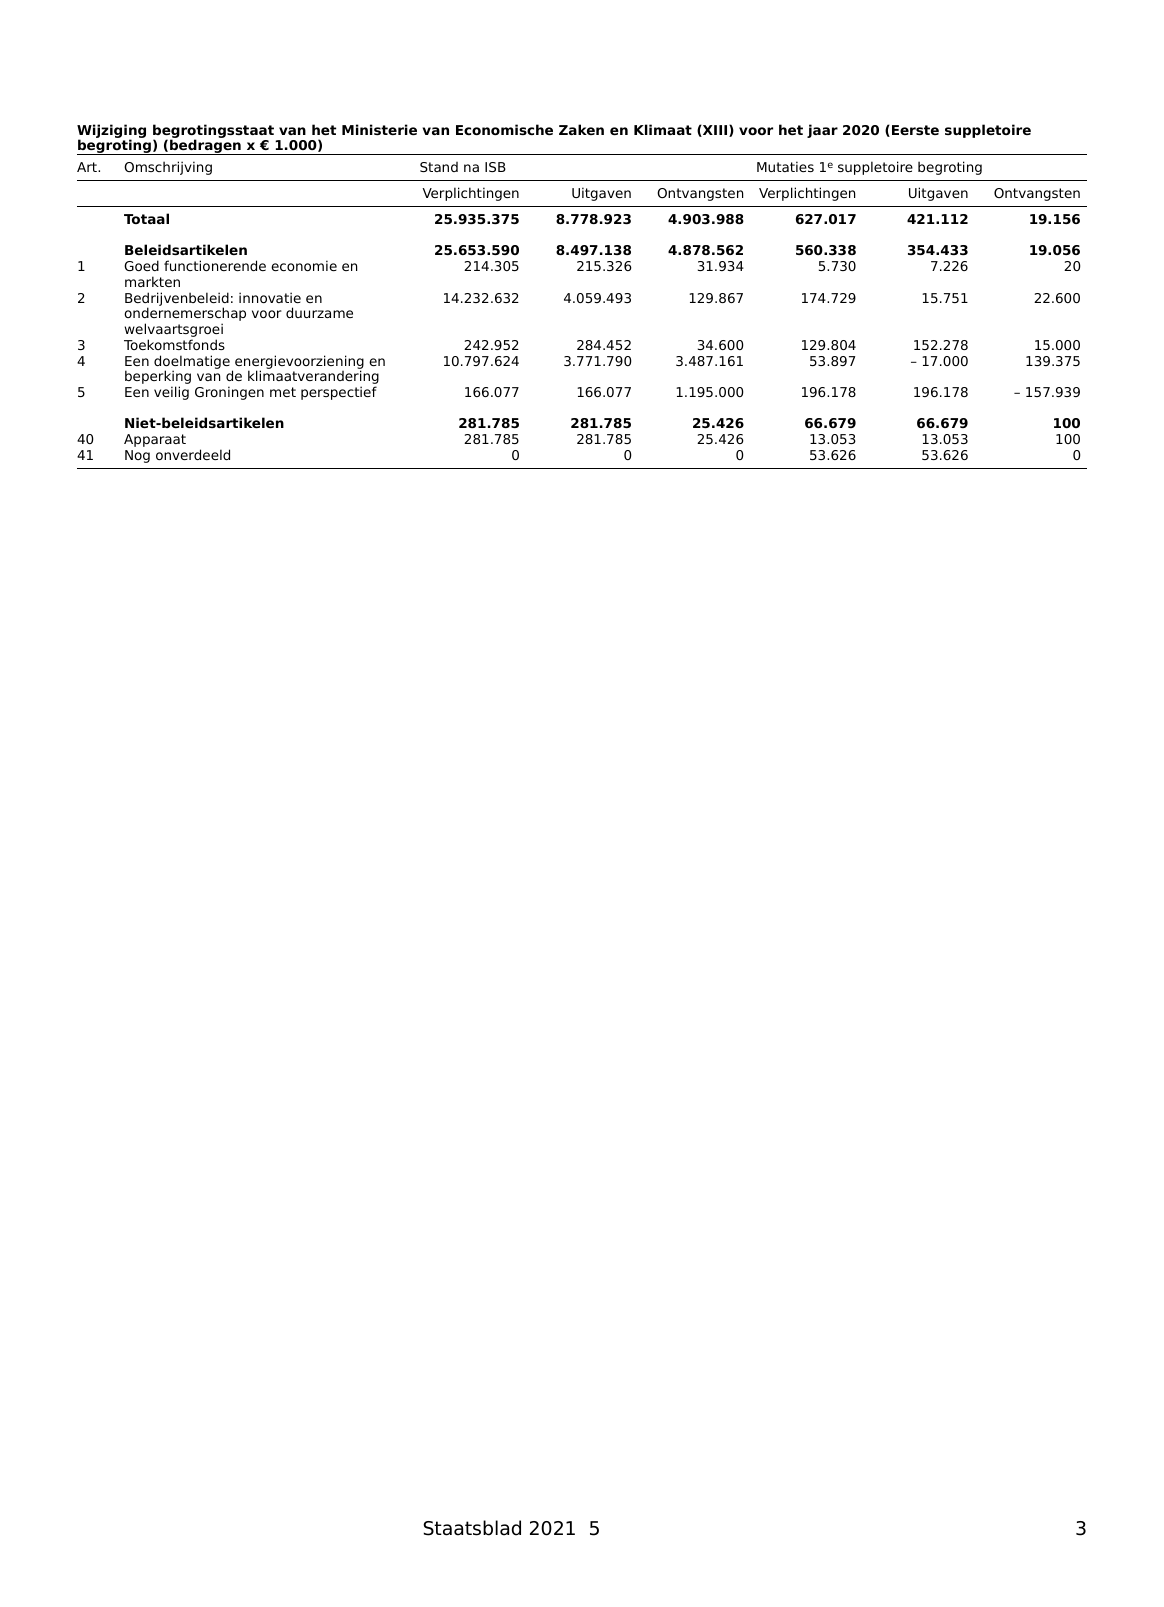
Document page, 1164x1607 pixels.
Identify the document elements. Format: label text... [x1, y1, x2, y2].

table_cell [77, 416, 118, 432]
table_cell 281.785 [526, 416, 638, 432]
table_cell 5.730 [750, 259, 862, 290]
table_cell 13.053 [862, 432, 974, 448]
table_cell 129.867 [638, 290, 750, 338]
table_cell 281.785 [413, 416, 526, 432]
table_cell 0 [413, 448, 526, 468]
table_cell [750, 228, 862, 243]
table_cell Mutaties 1e suppletoire begroting [750, 155, 1087, 180]
table_cell [974, 401, 1087, 416]
table_cell Verplichtingen [750, 181, 862, 206]
table_cell 196.178 [862, 385, 974, 401]
table_cell 53.626 [862, 448, 974, 468]
table_cell 7.226 [862, 259, 974, 290]
table_cell Stand na ISB [413, 155, 750, 180]
table_cell 20 [974, 259, 1087, 290]
table_cell Beleidsartikelen [118, 243, 413, 259]
table_cell 22.600 [974, 290, 1087, 338]
table_cell 19.156 [974, 207, 1087, 227]
table_cell [526, 401, 638, 416]
table_cell 100 [974, 416, 1087, 432]
table_cell Uitgaven [862, 181, 974, 206]
table_cell 0 [638, 448, 750, 468]
table_cell 284.452 [526, 338, 638, 353]
table_cell [862, 228, 974, 243]
table_cell 66.679 [750, 416, 862, 432]
table_cell 53.897 [750, 353, 862, 385]
table_cell – 17.000 [862, 353, 974, 385]
table_cell 560.338 [750, 243, 862, 259]
table_cell 15.000 [974, 338, 1087, 353]
table_cell [750, 401, 862, 416]
table_cell 281.785 [413, 432, 526, 448]
table_cell 25.935.375 [413, 207, 526, 227]
table_cell [118, 401, 413, 416]
table_cell [77, 207, 118, 227]
table_cell 166.077 [413, 385, 526, 401]
table_cell [77, 243, 118, 259]
table_cell 100 [974, 432, 1087, 448]
table_cell 25.426 [638, 432, 750, 448]
table_cell 3 [77, 338, 118, 353]
table_cell [413, 228, 526, 243]
table_cell 4.059.493 [526, 290, 638, 338]
table_cell 166.077 [526, 385, 638, 401]
table_cell 215.326 [526, 259, 638, 290]
table_cell 0 [974, 448, 1087, 468]
table_cell 66.679 [862, 416, 974, 432]
table_cell 242.952 [413, 338, 526, 353]
table_cell Een doelmatige energievoorziening en beperking van de klimaatverandering [118, 353, 413, 385]
table_cell 3.771.790 [526, 353, 638, 385]
table_cell 196.178 [750, 385, 862, 401]
table_cell [526, 228, 638, 243]
table_cell Ontvangsten [974, 181, 1087, 206]
table_cell [413, 401, 526, 416]
table_cell 41 [77, 448, 118, 468]
table_cell 31.934 [638, 259, 750, 290]
table_cell 421.112 [862, 207, 974, 227]
table_cell Ontvangsten [638, 181, 750, 206]
table_cell Toekomstfonds [118, 338, 413, 353]
table_cell [118, 181, 413, 206]
table_cell Omschrijving [118, 155, 413, 180]
table_cell 4.903.988 [638, 207, 750, 227]
table_cell 40 [77, 432, 118, 448]
table_cell 34.600 [638, 338, 750, 353]
table_cell Nog onverdeeld [118, 448, 413, 468]
table_cell 53.626 [750, 448, 862, 468]
table_cell 5 [77, 385, 118, 401]
table_cell Art. [77, 155, 118, 180]
table_cell Bedrijvenbeleid: innovatie en ondernemerschap voor duurzame welvaartsgroei [118, 290, 413, 338]
table_cell Uitgaven [526, 181, 638, 206]
table_cell 152.278 [862, 338, 974, 353]
table_cell [862, 401, 974, 416]
table_cell Goed functionerende economie en markten [118, 259, 413, 290]
table_cell 4.878.562 [638, 243, 750, 259]
table_cell [638, 228, 750, 243]
table_cell [77, 181, 118, 206]
table_cell 25.653.590 [413, 243, 526, 259]
table_cell 8.497.138 [526, 243, 638, 259]
table_cell 19.056 [974, 243, 1087, 259]
table_cell 2 [77, 290, 118, 338]
table_cell 139.375 [974, 353, 1087, 385]
table_cell 13.053 [750, 432, 862, 448]
table_cell 0 [526, 448, 638, 468]
table_cell 1.195.000 [638, 385, 750, 401]
table_cell 1 [77, 259, 118, 290]
table_cell 129.804 [750, 338, 862, 353]
table_cell [974, 228, 1087, 243]
table_cell 214.305 [413, 259, 526, 290]
table_cell 627.017 [750, 207, 862, 227]
table_cell Een veilig Groningen met perspectief [118, 385, 413, 401]
table_cell [77, 401, 118, 416]
table_cell [118, 228, 413, 243]
table_cell 25.426 [638, 416, 750, 432]
table_cell 354.433 [862, 243, 974, 259]
table_cell 281.785 [526, 432, 638, 448]
table_cell 3.487.161 [638, 353, 750, 385]
table_cell 8.778.923 [526, 207, 638, 227]
table_cell Verplichtingen [413, 181, 526, 206]
table_cell 14.232.632 [413, 290, 526, 338]
table_cell 15.751 [862, 290, 974, 338]
table_cell – 157.939 [974, 385, 1087, 401]
table_cell 10.797.624 [413, 353, 526, 385]
table_cell 174.729 [750, 290, 862, 338]
table_cell [638, 401, 750, 416]
table_cell Niet-beleidsartikelen [118, 416, 413, 432]
table_cell [77, 228, 118, 243]
table_cell Totaal [118, 207, 413, 227]
table_header Wijziging begrotingsstaat van het Ministerie van Economische Zaken en Klimaat (XIII) voor het jaar 2020 (Eerste suppletoire begroting) (bedragen x € 1.000) [77, 122, 1087, 154]
table_cell Apparaat [118, 432, 413, 448]
table_cell 4 [77, 353, 118, 385]
